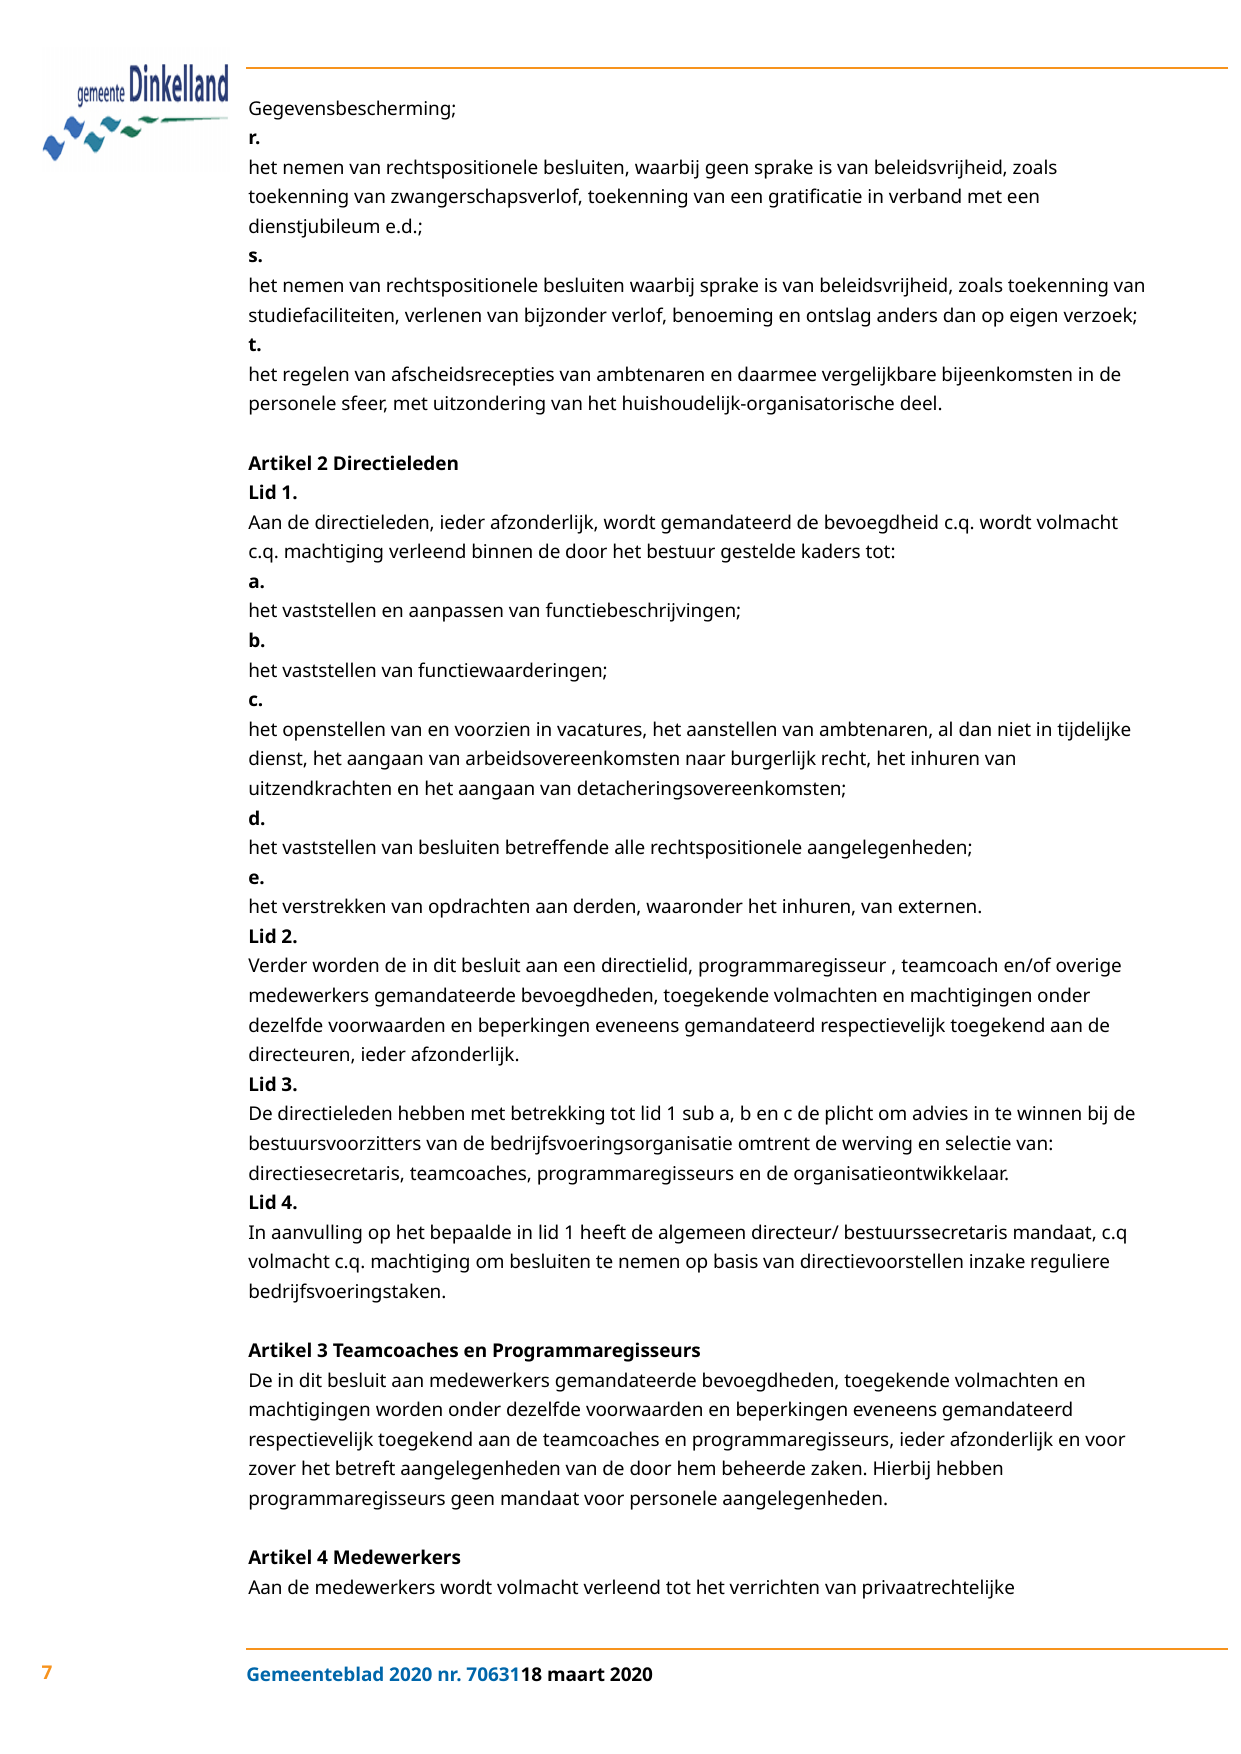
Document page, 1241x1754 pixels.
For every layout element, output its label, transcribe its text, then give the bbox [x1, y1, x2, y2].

text Gegevensbescherming; [248, 95, 1152, 121]
text In aanvulling op het bepaalde in lid 1 heeft de algemeen directeur/ bestuurssecretaris mandaat, c.q volmacht c.q. machtiging om besluiten te nemen op basis van directievoorstellen inzake reguliere bedrijfsvoeringstaken. [248, 1219, 1152, 1304]
text het verstrekken van opdrachten aan derden, waaronder het inhuren, van externen. [248, 893, 1152, 919]
text het openstellen van en voorzien in vacatures, het aanstellen van ambtenaren, al dan niet in tijdelijke dienst, het aangaan van arbeidsovereenkomsten naar burgerlijk recht, het inhuren van uitzendkrachten en het aangaan van detacheringsovereenkomsten; [248, 716, 1152, 801]
text het vaststellen van besluiten betreffende alle rechtspositionele aangelegenheden; [248, 834, 1152, 860]
text t. [248, 331, 1152, 357]
text Aan de directieleden, ieder afzonderlijk, wordt gemandateerd de bevoegdheid c.q. wordt volmacht c.q. machtiging verleend binnen de door het bestuur gestelde kaders tot: [248, 509, 1152, 564]
picture [41, 47, 231, 172]
text het regelen van afscheidsrecepties van ambtenaren en daarmee vergelijkbare bijeenkomsten in de personele sfeer, met uitzondering van het huishoudelijk-organisatorische deel. [248, 361, 1152, 416]
text d. [248, 805, 1152, 831]
text r. [248, 124, 1152, 150]
text Artikel 2 Directieleden [248, 450, 1152, 476]
text s. [248, 243, 1152, 268]
text b. [248, 627, 1152, 653]
text e. [248, 864, 1152, 890]
text Aan de medewerkers wordt volmacht verleend tot het verrichten van privaatrechtelijke [248, 1574, 1152, 1600]
text a. [248, 568, 1152, 594]
text het nemen van rechtspositionele besluiten waarbij sprake is van beleidsvrijheid, zoals toekenning van studiefaciliteiten, verlenen van bijzonder verlof, benoeming en ontslag anders dan op eigen verzoek; [248, 272, 1152, 328]
text het vaststellen en aanpassen van functiebeschrijvingen; [248, 598, 1152, 623]
text Artikel 3 Teamcoaches en Programmaregisseurs [248, 1337, 1152, 1363]
text het vaststellen van functiewaarderingen; [248, 657, 1152, 683]
text Lid 3. [248, 1071, 1152, 1097]
text c. [248, 686, 1152, 712]
text Artikel 4 Medewerkers [248, 1544, 1152, 1570]
text het nemen van rechtspositionele besluiten, waarbij geen sprake is van beleidsvrijheid, zoals toekenning van zwangerschapsverlof, toekenning van een gratificatie in verband met een dienstjubileum e.d.; [248, 154, 1152, 239]
text Verder worden de in dit besluit aan een directielid, programmaregisseur , teamcoach en/of overige medewerkers gemandateerde bevoegdheden, toegekende volmachten en machtigingen onder dezelfde voorwaarden en beperkingen eveneens gemandateerd respectievelijk toegekend aan de directeuren, ieder afzonderlijk. [248, 953, 1152, 1067]
text Lid 2. [248, 923, 1152, 949]
text De in dit besluit aan medewerkers gemandateerde bevoegdheden, toegekende volmachten en machtigingen worden onder dezelfde voorwaarden en beperkingen eveneens gemandateerd respectievelijk toegekend aan de teamcoaches en programmaregisseurs, ieder afzonderlijk en voor zover het betreft aangelegenheden van de door hem beheerde zaken. Hierbij hebben programmaregisseurs geen mandaat voor personele aangelegenheden. [248, 1367, 1152, 1511]
text Lid 4. [248, 1189, 1152, 1215]
text Lid 1. [248, 479, 1152, 505]
text De directieleden hebben met betrekking tot lid 1 sub a, b en c de plicht om advies in te winnen bij de bestuursvoorzitters van de bedrijfsvoeringsorganisatie omtrent de werving en selectie van: directiesecretaris, teamcoaches, programmaregisseurs en de organisatieontwikkelaar. [248, 1101, 1152, 1186]
